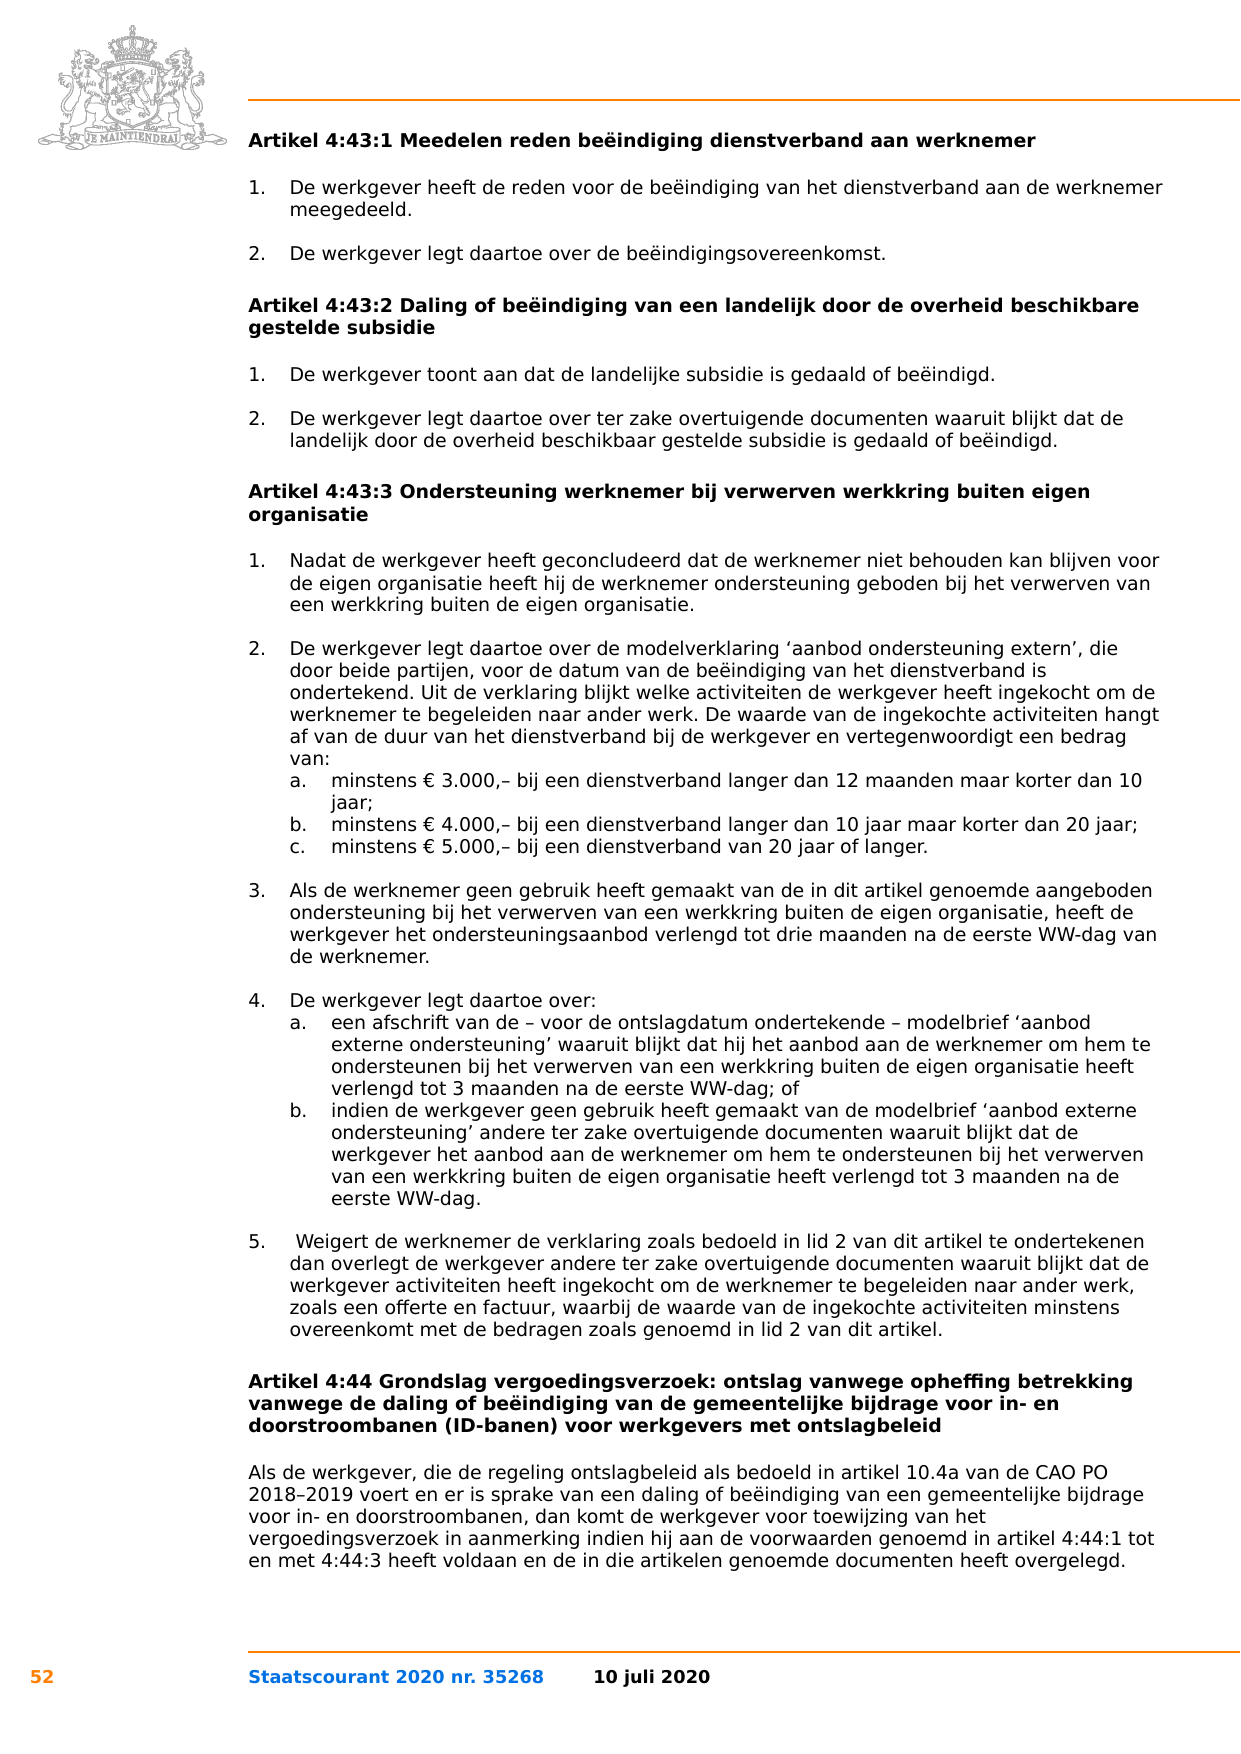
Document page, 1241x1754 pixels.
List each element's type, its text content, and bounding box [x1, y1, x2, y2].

text 2. De werkgever legt daartoe over de beëindigingsovereenkomst. [248, 243, 1163, 265]
text 3. Als de werknemer geen gebruik heeft gemaakt van de in dit artikel genoemde aangeboden ondersteuning bij het verwerven van een werkkring buiten de eigen organisatie, heeft de werkgever het ondersteuningsaanbod verlengd tot drie maanden na de eerste WW-dag van de werknemer. [248, 880, 1163, 968]
text 1. De werkgever toont aan dat de landelijke subsidie is gedaald of beëindigd. [248, 364, 1163, 386]
text c. minstens € 5.000,– bij een dienstverband van 20 jaar of langer. [289, 836, 1163, 858]
subtitle Artikel 4:43:1 Meedelen reden beëindiging dienstverband aan werknemer [248, 130, 1163, 152]
text 4. De werkgever legt daartoe over: [248, 990, 1163, 1012]
text 2. De werkgever legt daartoe over ter zake overtuigende documenten waaruit blijkt dat de landelijk door de overheid beschikbaar gestelde subsidie is gedaald of beëindigd. [248, 407, 1163, 451]
text a. een afschrift van de – voor de ontslagdatum ondertekende – modelbrief ‘aanbod externe ondersteuning’ waaruit blijkt dat hij het aanbod aan de werknemer om hem te ondersteunen bij het verwerven van een werkkring buiten de eigen organisatie heeft verlengd tot 3 maanden na de eerste WW-dag; of [289, 1012, 1163, 1099]
picture [38, 25, 227, 150]
text 1. De werkgever heeft de reden voor de beëindiging van het dienstverband aan de werknemer meegedeeld. [248, 177, 1163, 221]
text b. minstens € 4.000,– bij een dienstverband langer dan 10 jaar maar korter dan 20 jaar; [289, 814, 1163, 836]
subtitle Artikel 4:43:3 Ondersteuning werknemer bij verwerven werkkring buiten eigen organisatie [248, 481, 1163, 525]
text 1. Nadat de werkgever heeft geconcludeerd dat de werknemer niet behouden kan blijven voor de eigen organisatie heeft hij de werknemer ondersteuning geboden bij het verwerven van een werkkring buiten de eigen organisatie. [248, 550, 1163, 616]
subtitle Artikel 4:44 Grondslag vergoedingsverzoek: ontslag vanwege opheffing betrekking vanwege de daling of beëindiging van de gemeentelijke bijdrage voor in- en doorstroombanen (ID-banen) voor werkgevers met ontslagbeleid [248, 1371, 1163, 1437]
text 2. De werkgever legt daartoe over de modelverklaring ‘aanbod ondersteuning extern’, die door beide partijen, voor de datum van de beëindiging van het dienstverband is ondertekend. Uit de verklaring blijkt welke activiteiten de werkgever heeft ingekocht om de werknemer te begeleiden naar ander werk. De waarde van de ingekochte activiteiten hangt af van de duur van het dienstverband bij de werkgever en vertegenwoordigt een bedrag van: [248, 638, 1163, 770]
text Als de werkgever, die de regeling ontslagbeleid als bedoeld in artikel 10.4a van de CAO PO 2018–2019 voert en er is sprake van een daling of beëindiging van een gemeentelijke bijdrage voor in- en doorstroombanen, dan komt de werkgever voor toewijzing van het vergoedingsverzoek in aanmerking indien hij aan de voorwaarden genoemd in artikel 4:44:1 tot en met 4:44:3 heeft voldaan en de in die artikelen genoemde documenten heeft overgelegd. [248, 1462, 1163, 1572]
text 5. Weigert de werknemer de verklaring zoals bedoeld in lid 2 van dit artikel te ondertekenen dan overlegt de werkgever andere ter zake overtuigende documenten waaruit blijkt dat de werkgever activiteiten heeft ingekocht om de werknemer te begeleiden naar ander werk, zoals een offerte en factuur, waarbij de waarde van de ingekochte activiteiten minstens overeenkomt met de bedragen zoals genoemd in lid 2 van dit artikel. [248, 1231, 1163, 1341]
text b. indien de werkgever geen gebruik heeft gemaakt van de modelbrief ‘aanbod externe ondersteuning’ andere ter zake overtuigende documenten waaruit blijkt dat de werkgever het aanbod aan de werknemer om hem te ondersteunen bij het verwerven van een werkkring buiten de eigen organisatie heeft verlengd tot 3 maanden na de eerste WW-dag. [289, 1099, 1163, 1209]
text a. minstens € 3.000,– bij een dienstverband langer dan 12 maanden maar korter dan 10 jaar; [289, 770, 1163, 814]
subtitle Artikel 4:43:2 Daling of beëindiging van een landelijk door de overheid beschikbare gestelde subsidie [248, 295, 1163, 339]
